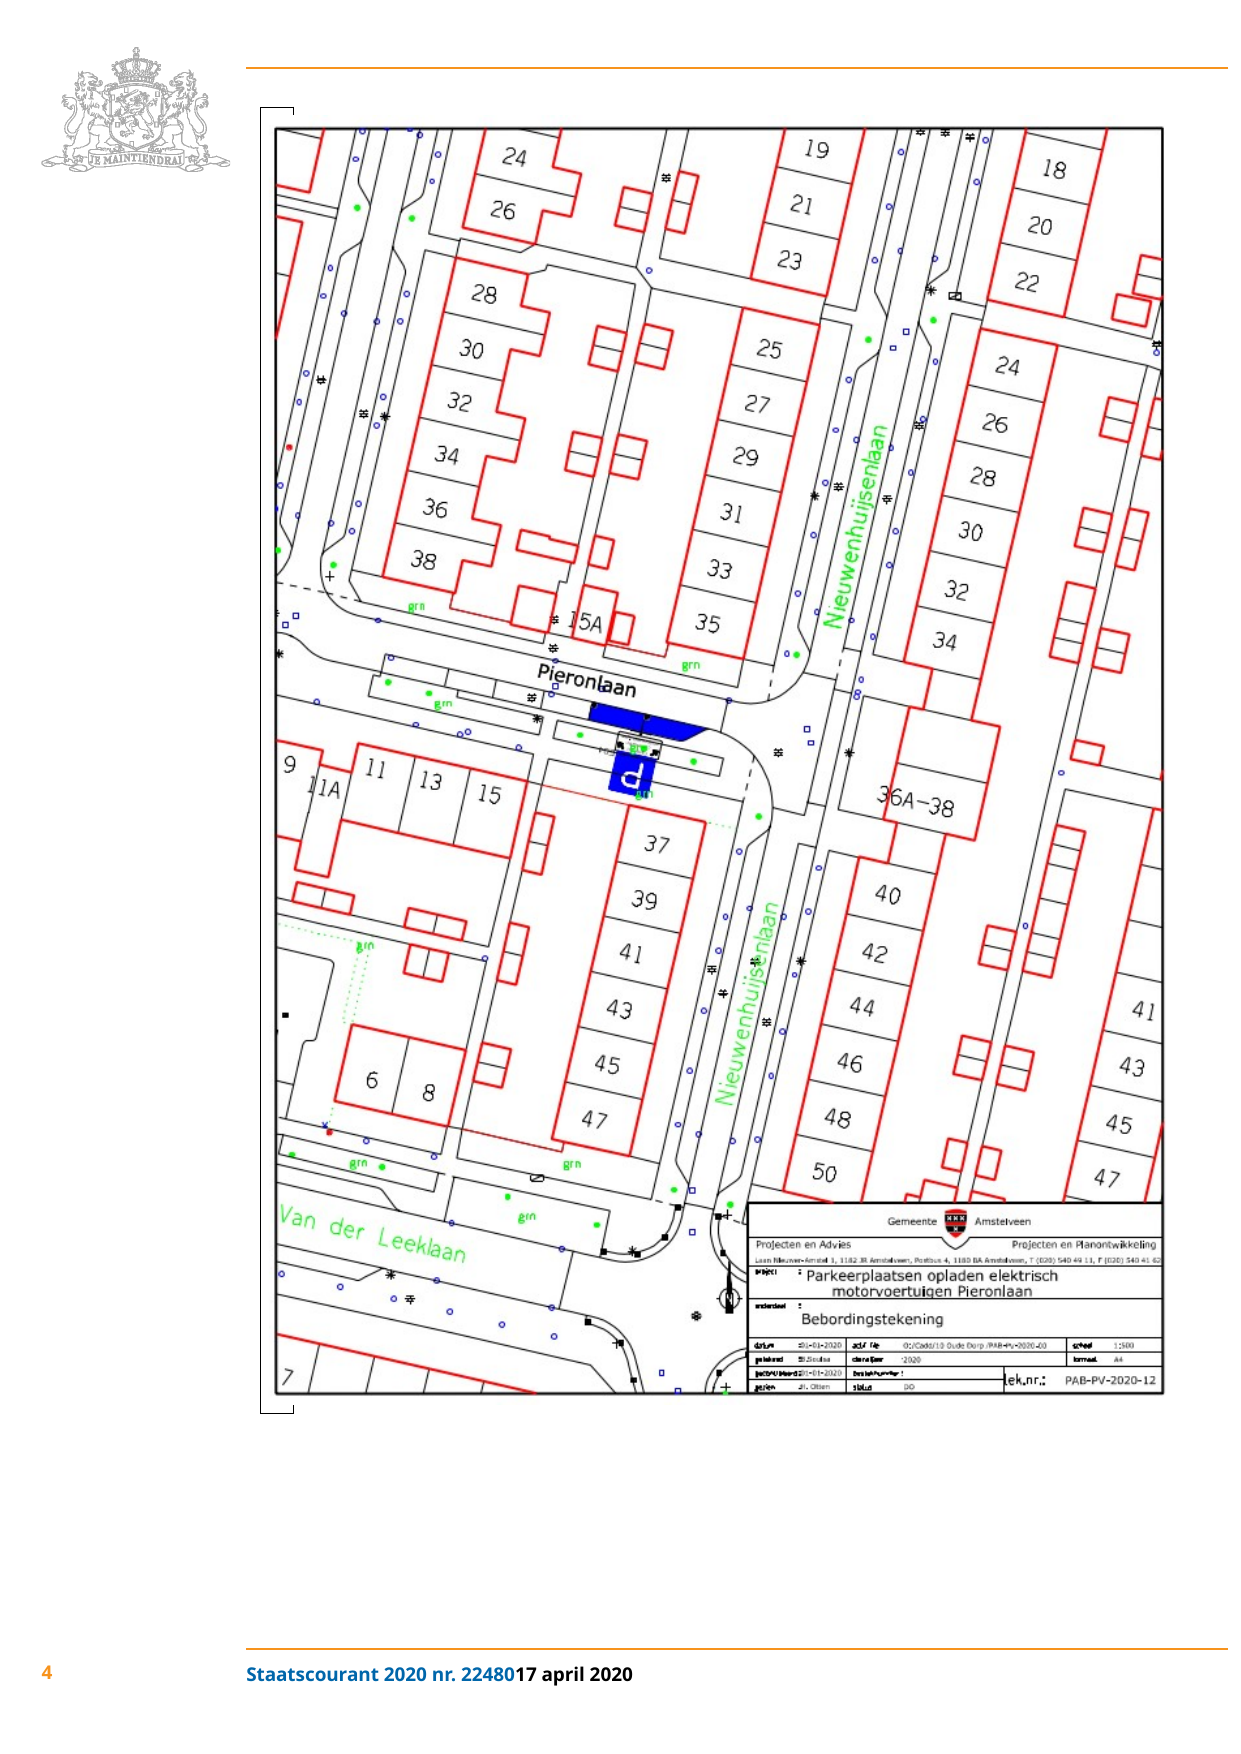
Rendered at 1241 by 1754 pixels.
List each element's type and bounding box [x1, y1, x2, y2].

picture [41, 47, 231, 172]
picture [268, 115, 1173, 1405]
